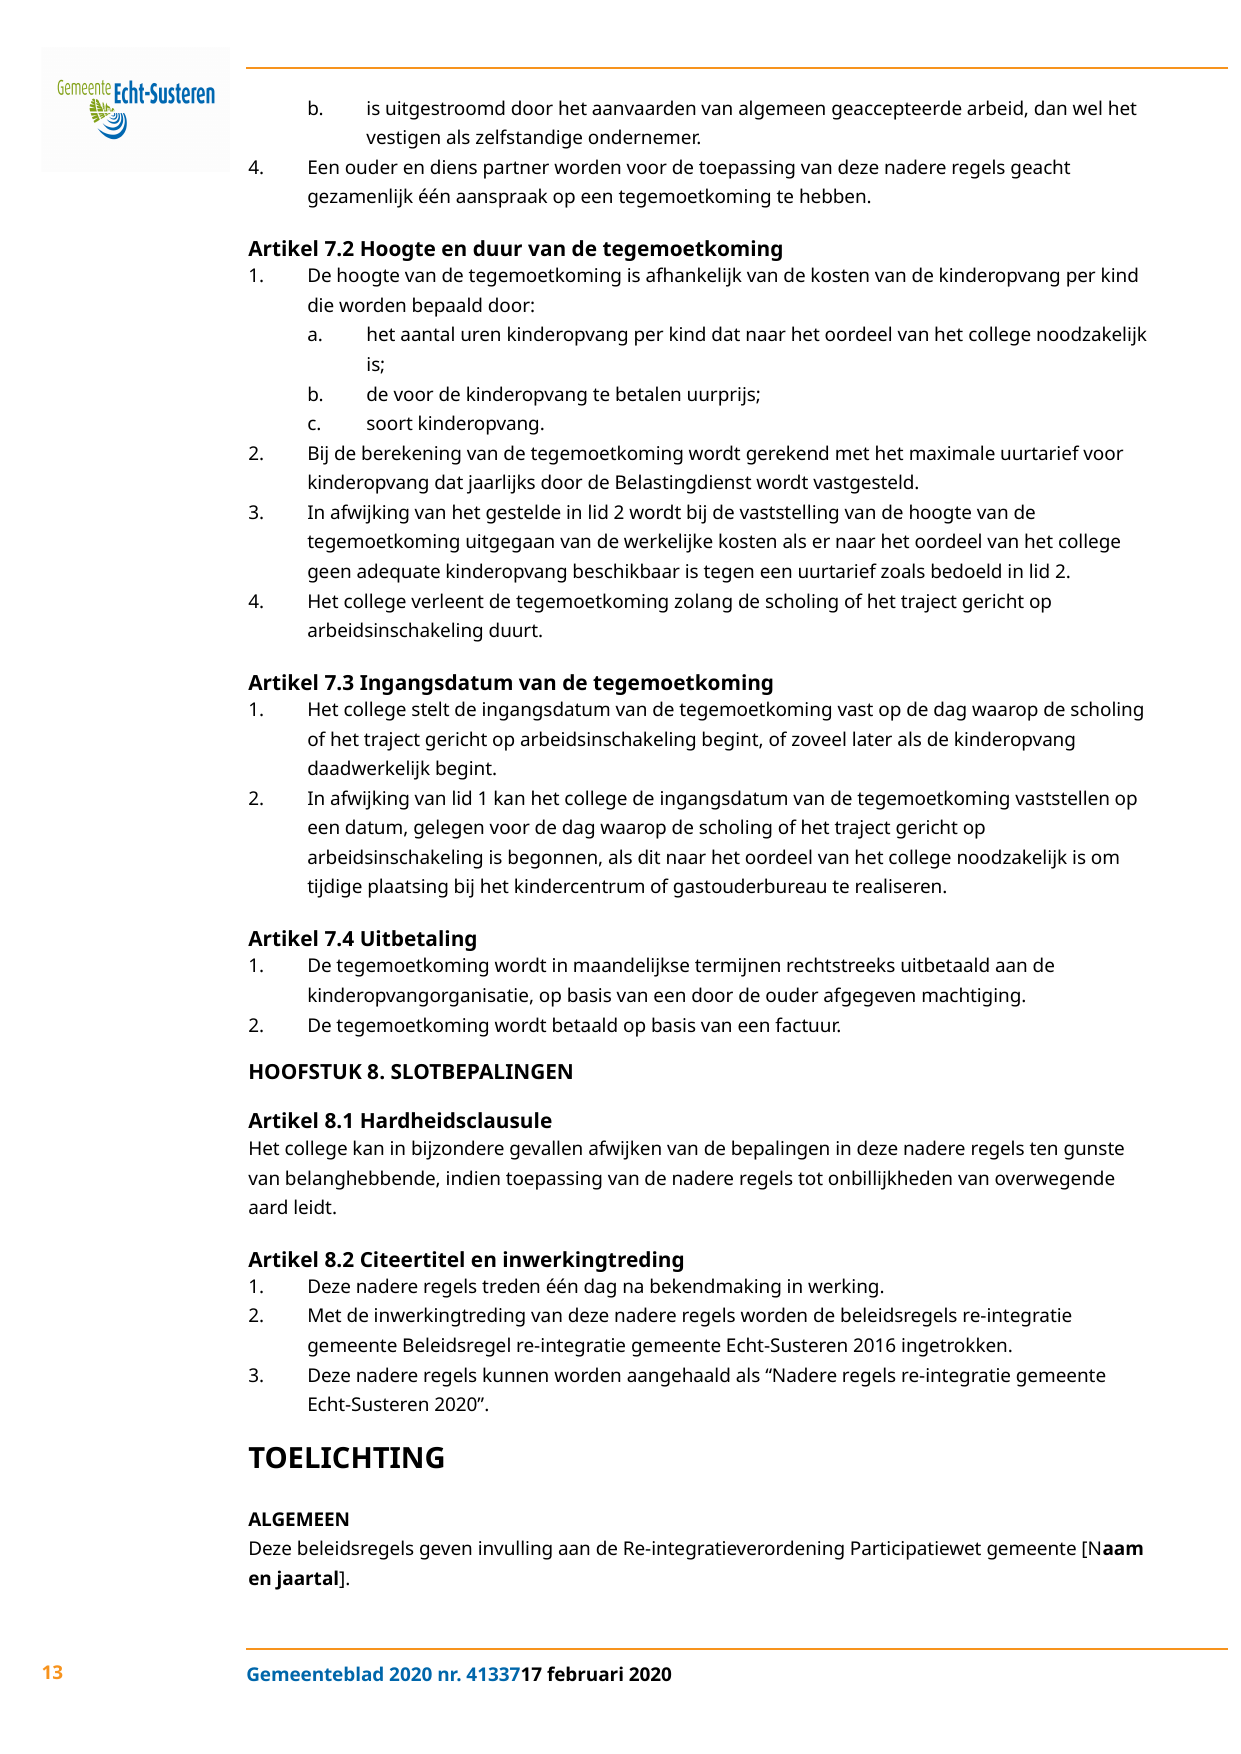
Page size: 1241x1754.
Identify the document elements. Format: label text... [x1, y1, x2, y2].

list De tegemoetkoming wordt betaald op basis van een factuur. [248, 1012, 1152, 1037]
list is uitgestroomd door het aanvaarden van algemeen geaccepteerde arbeid, dan wel het vestigen als zelfstandige ondernemer. [307, 95, 1152, 150]
list Bij de berekening van de tegemoetkoming wordt gerekend met het maximale uurtarief voor kinderopvang dat jaarlijks door de Belastingdienst wordt vastgesteld. [248, 440, 1152, 495]
list Deze nadere regels kunnen worden aangehaald als “Nadere regels re-integratie gemeente Echt-Susteren 2020”. [248, 1362, 1152, 1417]
text Artikel 7.3 Ingangsdatum van de tegemoetkoming [248, 668, 1152, 696]
list soort kinderopvang. [307, 410, 1152, 436]
text Artikel 8.1 Hardheidsclausule [248, 1107, 1152, 1135]
text Deze beleidsregels geven invulling aan de Re-integratieverordening Participatiewet gemeente [Naam en jaartal]. [248, 1536, 1152, 1591]
text Het college kan in bijzondere gevallen afwijken van de bepalingen in deze nadere regels ten gunste van belanghebbende, indien toepassing van de nadere regels tot onbillijkheden van overwegende aard leidt. [248, 1135, 1152, 1220]
list het aantal uren kinderopvang per kind dat naar het oordeel van het college noodzakelijk is; [307, 322, 1152, 377]
text Artikel 8.2 Citeertitel en inwerkingtreding [248, 1245, 1152, 1273]
list In afwijking van lid 1 kan het college de ingangsdatum van de tegemoetkoming vaststellen op een datum, gelegen voor de dag waarop de scholing of het traject gericht op arbeidsinschakeling is begonnen, als dit naar het oordeel van het college noodzakelijk is om tijdige plaatsing bij het kindercentrum of gastouderbureau te realiseren. [248, 785, 1152, 899]
list De hoogte van de tegemoetkoming is afhankelijk van de kosten van de kinderopvang per kind die worden bepaald door: [248, 262, 1152, 318]
text Artikel 7.2 Hoogte en duur van de tegemoetkoming [248, 234, 1152, 262]
list Het college verleent de tegemoetkoming zolang de scholing of het traject gericht op arbeidsinschakeling duurt. [248, 588, 1152, 643]
list de voor de kinderopvang te betalen uurprijs; [307, 381, 1152, 406]
text ALGEMEEN [248, 1506, 1152, 1532]
list De tegemoetkoming wordt in maandelijkse termijnen rechtstreeks uitbetaald aan de kinderopvangorganisatie, op basis van een door de ouder afgegeven machtiging. [248, 953, 1152, 1008]
list Een ouder en diens partner worden voor de toepassing van deze nadere regels geacht gezamenlijk één aanspraak op een tegemoetkoming te hebben. [248, 154, 1152, 209]
list Met de inwerkingtreding van deze nadere regels worden de beleidsregels re-integratie gemeente Beleidsregel re-integratie gemeente Echt-Susteren 2016 ingetrokken. [248, 1303, 1152, 1358]
list Het college stelt de ingangsdatum van de tegemoetkoming vast op de dag waarop de scholing of het traject gericht op arbeidsinschakeling begint, of zoveel later als de kinderopvang daadwerkelijk begint. [248, 696, 1152, 781]
list In afwijking van het gestelde in lid 2 wordt bij de vaststelling van de hoogte van de tegemoetkoming uitgegaan van de werkelijke kosten als er naar het oordeel van het college geen adequate kinderopvang beschikbaar is tegen een uurtarief zoals bedoeld in lid 2. [248, 499, 1152, 584]
text Artikel 7.4 Uitbetaling [248, 924, 1152, 953]
list Deze nadere regels treden één dag na bekendmaking in werking. [248, 1273, 1152, 1299]
text TOELICHTING [248, 1437, 1152, 1477]
text HOOFSTUK 8. SLOTBEPALINGEN [248, 1057, 1152, 1086]
picture [41, 47, 231, 172]
